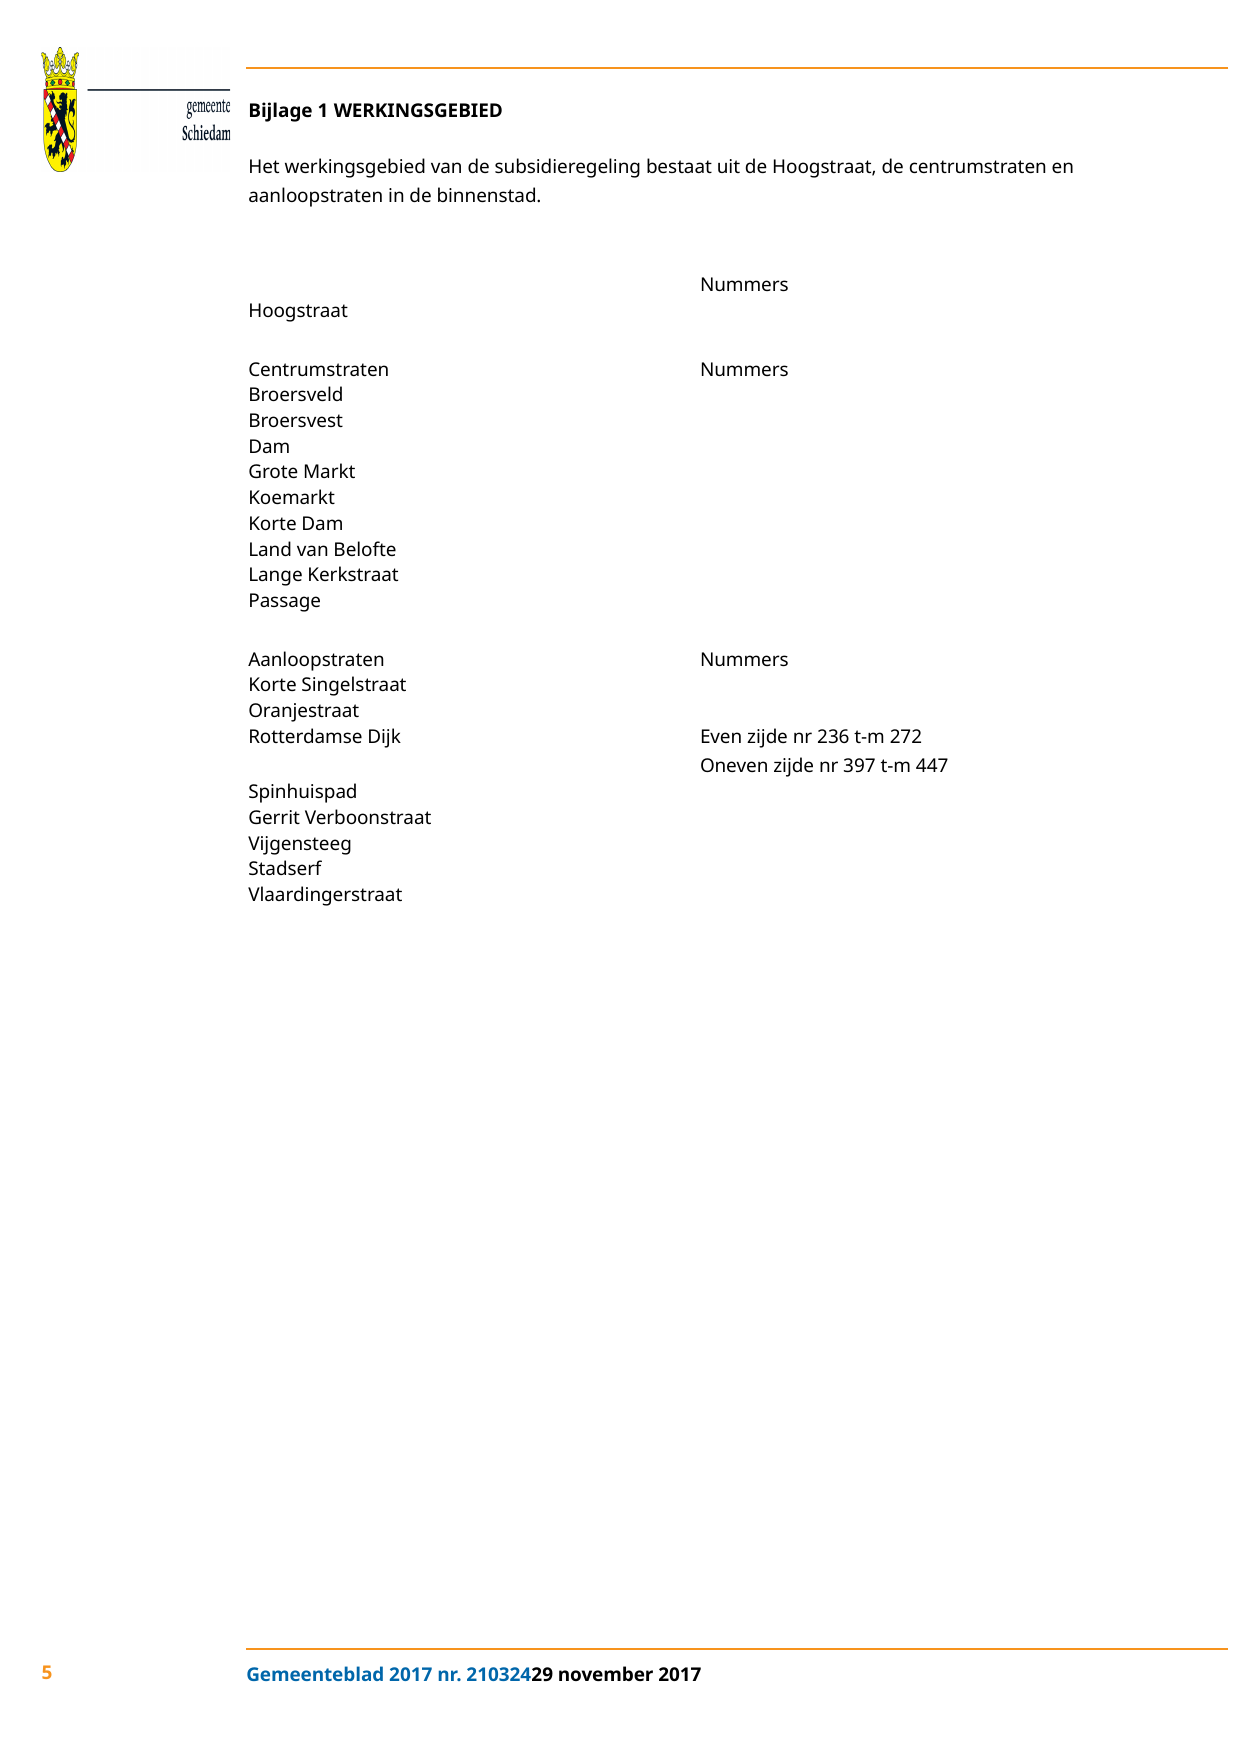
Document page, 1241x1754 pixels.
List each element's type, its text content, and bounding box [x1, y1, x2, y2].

table_cell Gerrit Verboonstraat [248, 804, 700, 830]
table_cell Oranjestraat [248, 698, 700, 723]
table_cell Koemarkt [248, 484, 700, 510]
table_cell Stadserf [248, 856, 700, 881]
table_cell [700, 881, 1152, 907]
table_cell Grote Markt [248, 459, 700, 484]
table_header Nummers [700, 646, 1152, 672]
table_cell Rotterdamse Dijk [248, 723, 700, 778]
table_header Centrumstraten [248, 356, 700, 381]
table_cell Passage [248, 587, 700, 613]
table_cell [700, 381, 1152, 407]
table_header Nummers [700, 271, 1152, 297]
table_cell [700, 672, 1152, 697]
text Bijlage 1 WERKINGSGEBIED [248, 95, 1152, 123]
table_cell [700, 433, 1152, 459]
table_cell Korte Dam [248, 510, 700, 536]
table_cell Land van Belofte [248, 536, 700, 562]
text Het werkingsgebied van de subsidieregeling bestaat uit de Hoogstraat, de centrumstraten en aanloopstraten in de binnenstad. [248, 153, 1152, 208]
table_cell [700, 830, 1152, 856]
table_cell Korte Singelstraat [248, 672, 700, 697]
table_cell Spinhuispad [248, 779, 700, 804]
table_cell [700, 459, 1152, 484]
table_cell Even zijde nr 236 t-m 272 Oneven zijde nr 397 t-m 447 [700, 723, 1152, 778]
table_header Aanloopstraten [248, 646, 700, 672]
table_cell Broersveld [248, 381, 700, 407]
table_header [248, 271, 700, 297]
table_cell Lange Kerkstraat [248, 562, 700, 587]
table_cell [700, 698, 1152, 723]
table_cell Broersvest [248, 407, 700, 433]
table_cell [700, 407, 1152, 433]
table_cell [700, 536, 1152, 562]
table_cell Vlaardingerstraat [248, 881, 700, 907]
table_cell [700, 297, 1152, 323]
table_cell [700, 562, 1152, 587]
picture [41, 47, 231, 172]
table_header Nummers [700, 356, 1152, 381]
table_cell [700, 587, 1152, 613]
table_cell Hoogstraat [248, 297, 700, 323]
table_cell [700, 484, 1152, 510]
table_cell [700, 856, 1152, 881]
table_cell [700, 779, 1152, 804]
table_cell Dam [248, 433, 700, 459]
table_cell [700, 510, 1152, 536]
table_cell Vijgensteeg [248, 830, 700, 856]
table_cell [700, 804, 1152, 830]
